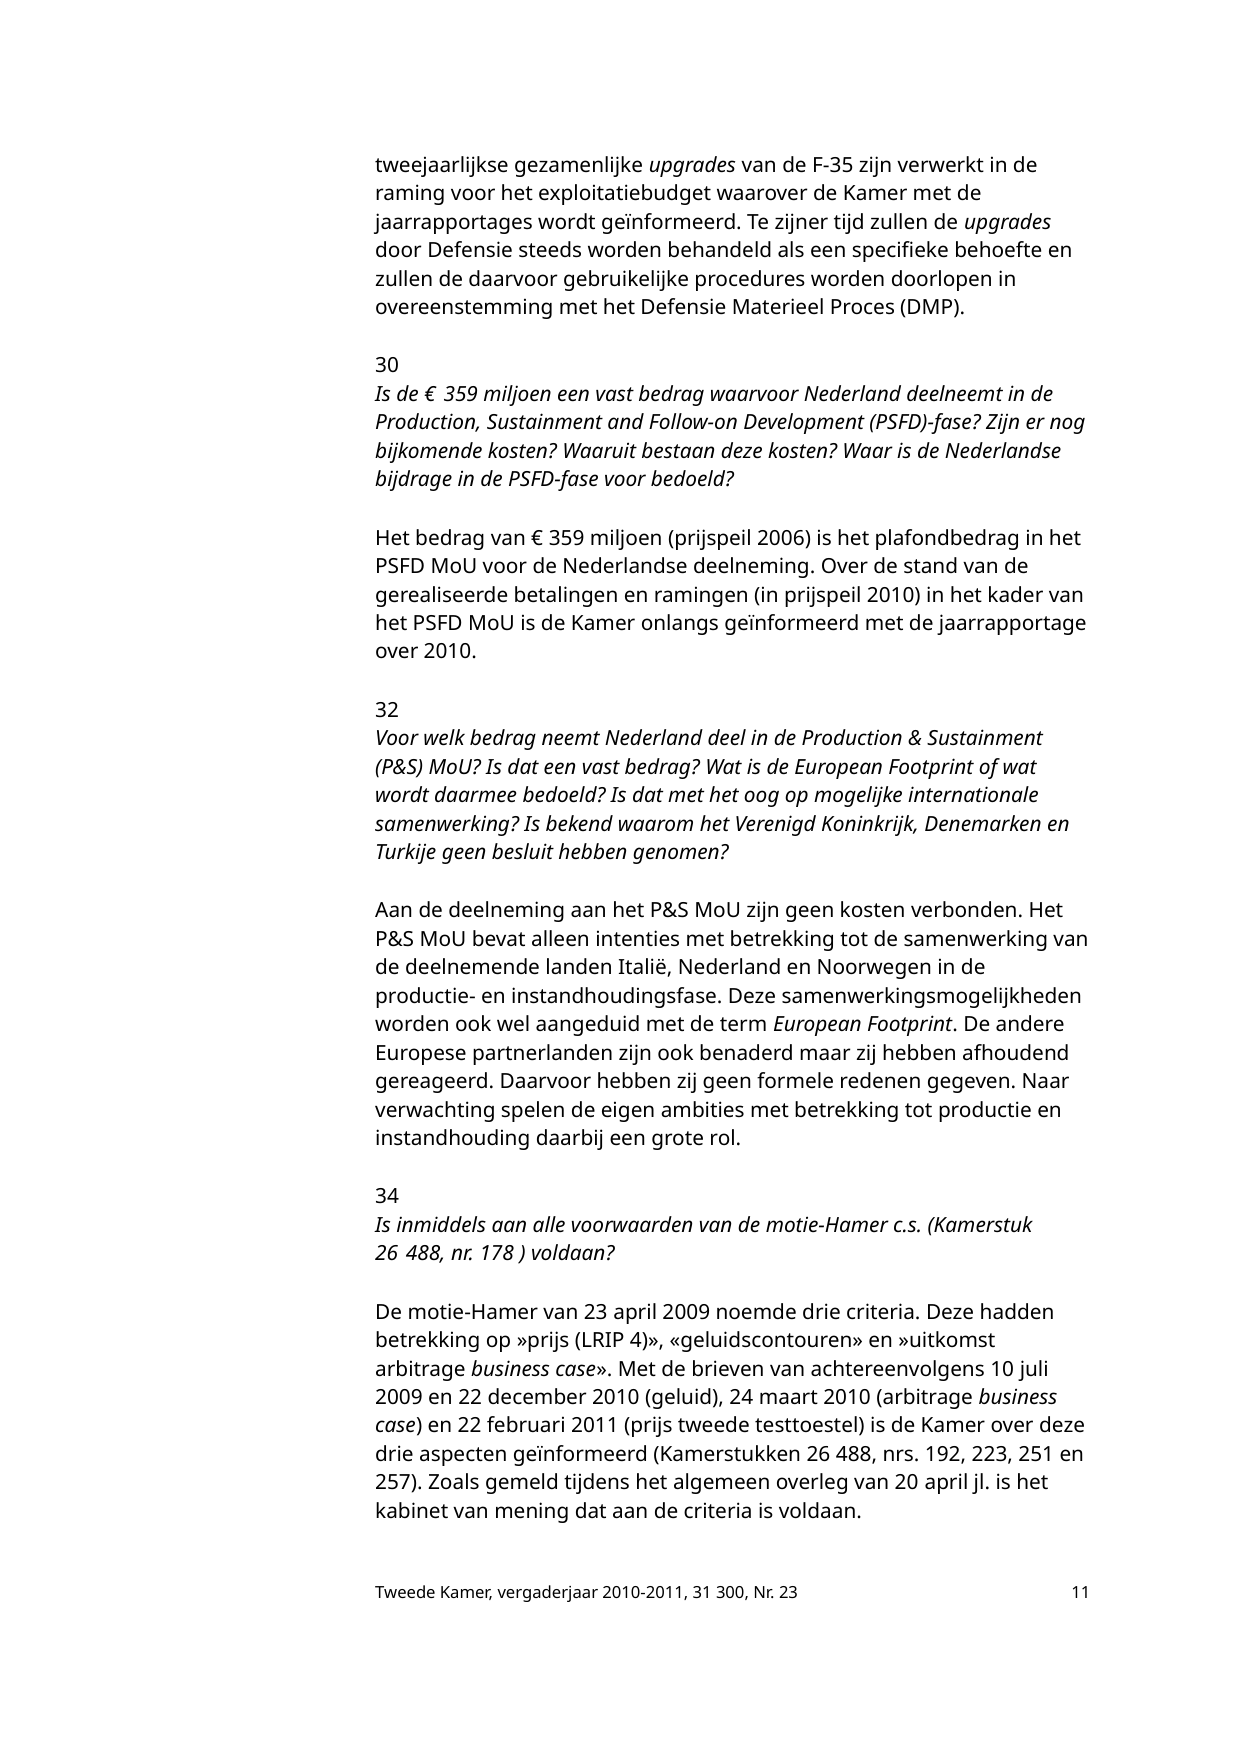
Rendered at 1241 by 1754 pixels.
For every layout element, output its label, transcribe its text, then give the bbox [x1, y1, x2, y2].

text 30 [375, 351, 1090, 379]
text Aan de deelneming aan het P&S MoU zijn geen kosten verbonden. Het P&S MoU bevat alleen intenties met betrekking tot de samenwerking van de deelnemende landen Italië, Nederland en Noorwegen in de productie- en instandhoudingsfase. Deze samenwerkingsmogelijkheden worden ook wel aangeduid met de term European Footprint. De andere Europese partnerlanden zijn ook benaderd maar zij hebben afhoudend gereageerd. Daarvoor hebben zij geen formele redenen gegeven. Naar verwachting spelen de eigen ambities met betrekking tot productie en instandhouding daarbij een grote rol. [375, 896, 1090, 1152]
text 34 [375, 1182, 1090, 1210]
text Is de € 359 miljoen een vast bedrag waarvoor Nederland deelneemt in de Production, Sustainment and Follow-on Development (PSFD)-fase? Zijn er nog bijkomende kosten? Waaruit bestaan deze kosten? Waar is de Nederlandse bijdrage in de PSFD-fase voor bedoeld? [375, 379, 1090, 493]
text tweejaarlijkse gezamenlijke upgrades van de F-35 zijn verwerkt in de raming voor het exploitatiebudget waarover de Kamer met de jaarrapportages wordt geïnformeerd. Te zijner tijd zullen de upgrades door Defensie steeds worden behandeld als een specifieke behoefte en zullen de daarvoor gebruikelijke procedures worden doorlopen in overeenstemming met het Defensie Materieel Proces (DMP). [375, 150, 1090, 321]
text Het bedrag van € 359 miljoen (prijspeil 2006) is het plafondbedrag in het PSFD MoU voor de Nederlandse deelneming. Over de stand van de gerealiseerde betalingen en ramingen (in prijspeil 2010) in het kader van het PSFD MoU is de Kamer onlangs geïnformeerd met de jaarrapportage over 2010. [375, 523, 1090, 665]
text Voor welk bedrag neemt Nederland deel in de Production & Sustainment (P&S) MoU? Is dat een vast bedrag? Wat is de European Footprint of wat wordt daarmee bedoeld? Is dat met het oog op mogelijke internationale samenwerking? Is bekend waarom het Verenigd Koninkrijk, Denemarken en Turkije geen besluit hebben genomen? [375, 723, 1090, 866]
text Is inmiddels aan alle voorwaarden van de motie-Hamer c.s. (Kamerstuk 26 488, nr. 178 ) voldaan? [375, 1210, 1090, 1267]
text De motie-Hamer van 23 april 2009 noemde drie criteria. Deze hadden betrekking op »prijs (LRIP 4)», «geluidscontouren» en »uitkomst arbitrage business case». Met de brieven van achtereenvolgens 10 juli 2009 en 22 december 2010 (geluid), 24 maart 2010 (arbitrage business case) en 22 februari 2011 (prijs tweede testtoestel) is de Kamer over deze drie aspecten geïnformeerd (Kamerstukken 26 488, nrs. 192, 223, 251 en 257). Zoals gemeld tijdens het algemeen overleg van 20 april jl. is het kabinet van mening dat aan de criteria is voldaan. [375, 1297, 1090, 1524]
text 32 [375, 695, 1090, 723]
